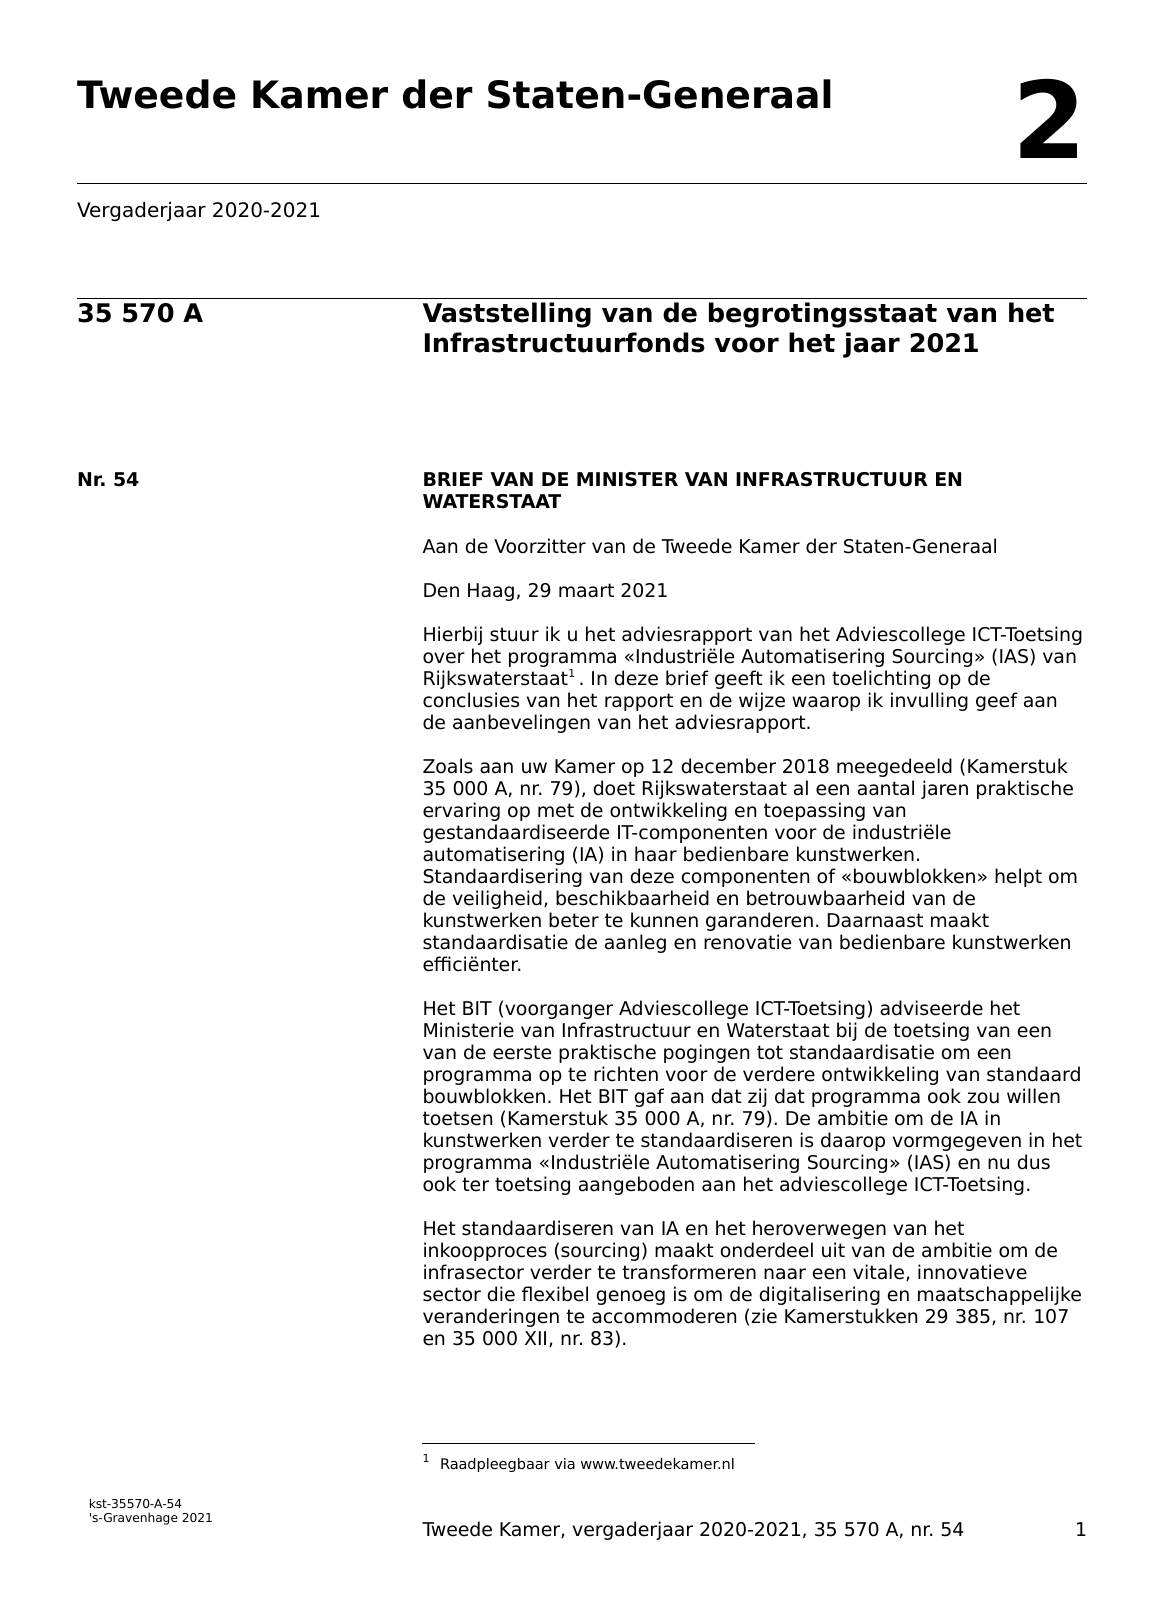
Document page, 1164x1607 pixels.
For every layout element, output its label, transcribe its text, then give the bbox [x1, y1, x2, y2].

text kst-35570-A-54 [88, 1497, 323, 1511]
table_header Tweede Kamer der Staten-Generaal [77, 59, 886, 183]
text Aan de Voorzitter van de Tweede Kamer der Staten-Generaal [422, 536, 1087, 557]
text Zoals aan uw Kamer op 12 december 2018 meegedeeld (Kamerstuk 35 000 A, nr. 79), doet Rijkswaterstaat al een aantal jaren praktische ervaring op met de ontwikkeling en toepassing van gestandaardiseerde IT-componenten voor de industriële automatisering (IA) in haar bedienbare kunstwerken. Standaardisering van deze componenten of «bouwblokken» helpt om de veiligheid, beschikbaarheid en betrouwbaarheid van de kunstwerken beter te kunnen garanderen. Daarnaast maakt standaardisatie de aanleg en renovatie van bedienbare kunstwerken efficiënter. [422, 756, 1087, 976]
text Hierbij stuur ik u het adviesrapport van het Adviescollege ICT-Toetsing over het programma «Industriële Automatisering Sourcing» (IAS) van Rijkswaterstaat. In deze brief geeft ik een toelichting op de conclusies van het rapport en de wijze waarop ik invulling geef aan de aanbevelingen van het adviesrapport. [422, 624, 1087, 734]
subtitle Nr. 54 BRIEF VAN DE MINISTER VAN INFRASTRUCTUUR EN WATERSTAAT [77, 469, 1087, 513]
text Den Haag, 29 maart 2021 [422, 580, 1087, 602]
subtitle 35 570 A Vaststelling van de begrotingsstaat van het Infrastructuurfonds voor het jaar 2021 [77, 299, 1087, 358]
text Het BIT (voorganger Adviescollege ICT-Toetsing) adviseerde het Ministerie van Infrastructuur en Waterstaat bij de toetsing van een van de eerste praktische pogingen tot standaardisatie om een programma op te richten voor de verdere ontwikkeling van standaard bouwblokken. Het BIT gaf aan dat zij dat programma ook zou willen toetsen (Kamerstuk 35 000 A, nr. 79). De ambitie om de IA in kunstwerken verder te standaardiseren is daarop vormgegeven in het programma «Industriële Automatisering Sourcing» (IAS) en nu dus ook ter toetsing aangeboden aan het adviescollege ICT-Toetsing. [422, 998, 1087, 1196]
table_header 2 [886, 59, 1087, 183]
text Raadpleegbaar via www.tweedekamer.nl [422, 1452, 1087, 1474]
table_cell Vergaderjaar 2020-2021 [77, 184, 1087, 298]
text 's-Gravenhage 2021 [88, 1511, 323, 1525]
text Het standaardiseren van IA en het heroverwegen van het inkoopproces (sourcing) maakt onderdeel uit van de ambitie om de infrasector verder te transformeren naar een vitale, innovatieve sector die flexibel genoeg is om de digitalisering en maatschappelijke veranderingen te accommoderen (zie Kamerstukken 29 385, nr. 107 en 35 000 XII, nr. 83). [422, 1218, 1087, 1350]
